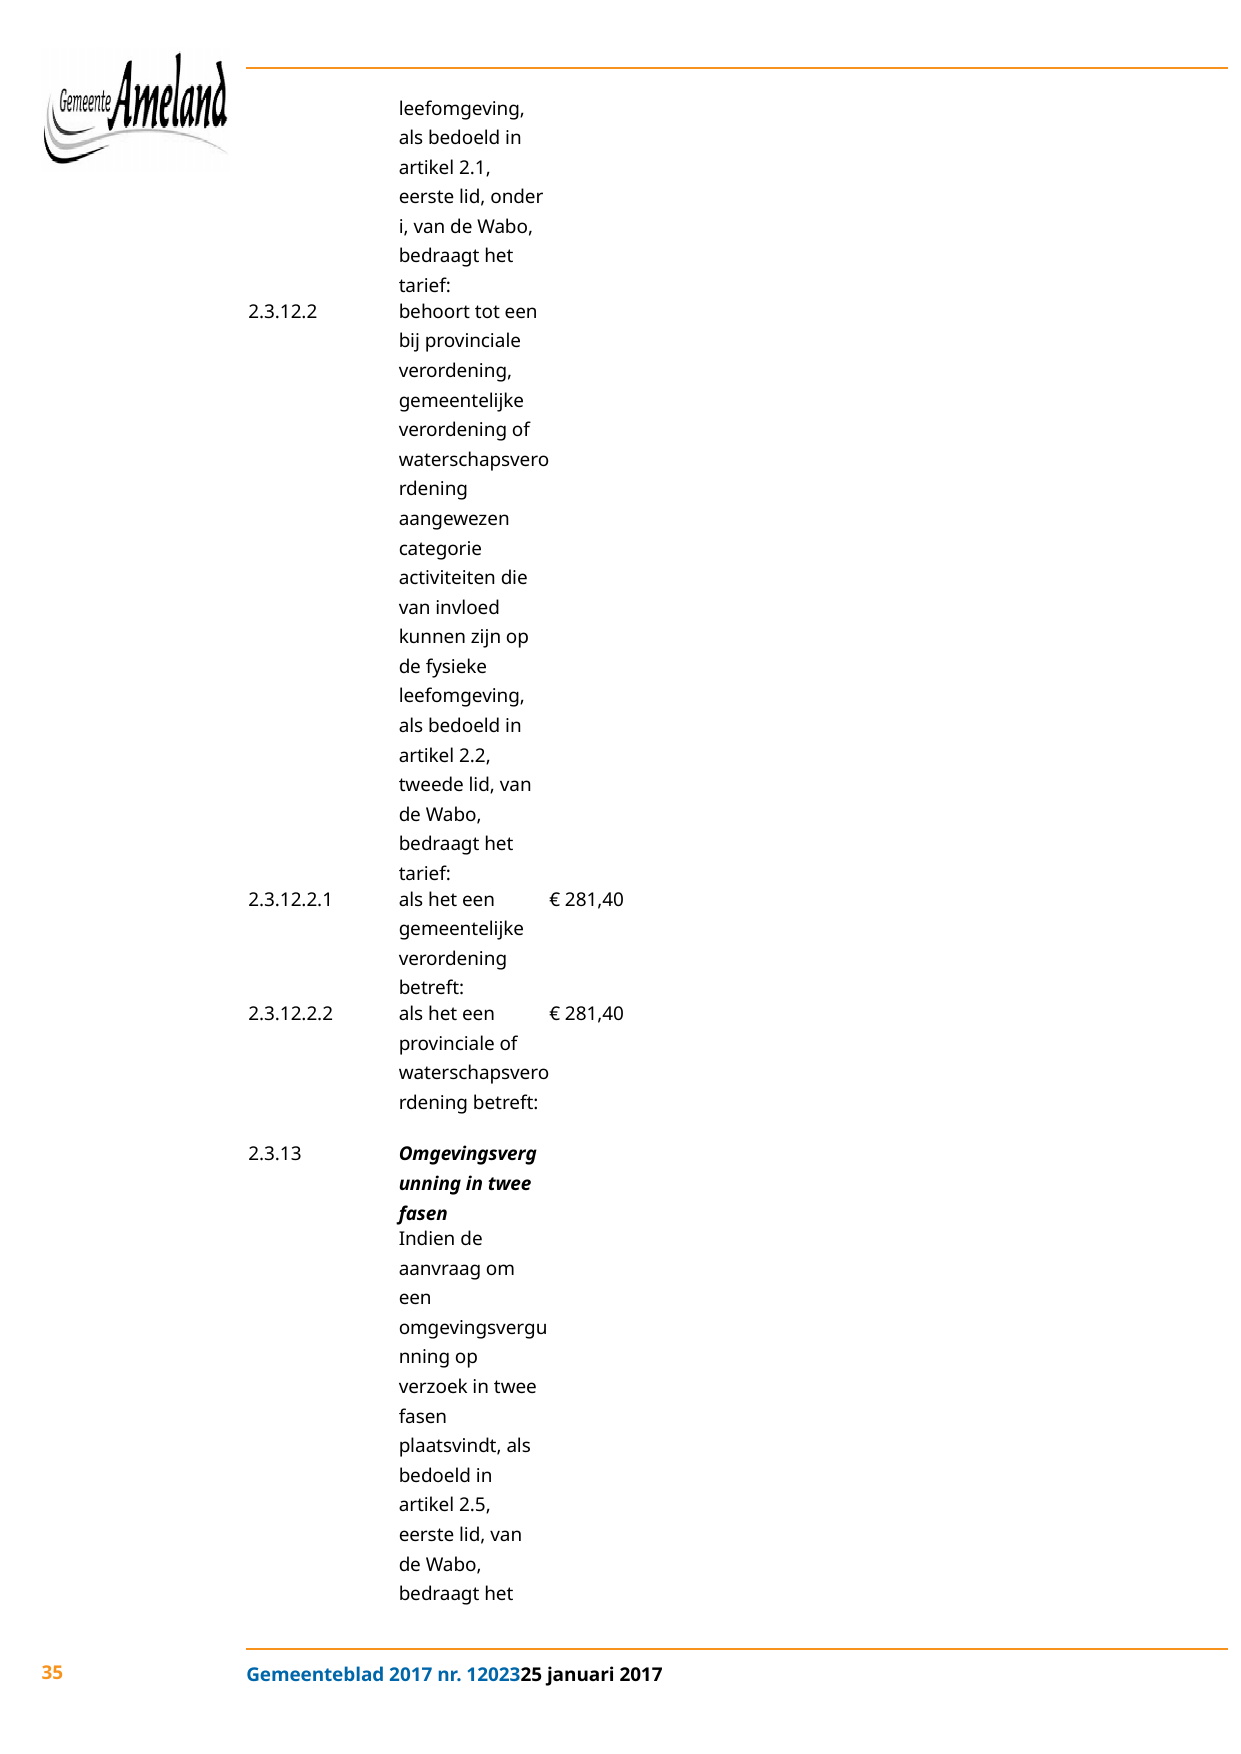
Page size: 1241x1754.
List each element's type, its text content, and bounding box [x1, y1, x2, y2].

table_cell 2.3.13 [248, 1141, 398, 1225]
table_cell € 281,40 [549, 1000, 700, 1115]
table_cell [549, 1141, 700, 1225]
table_cell [549, 298, 700, 886]
table_cell [248, 1115, 398, 1141]
table_cell leefomgeving, als bedoeld in artikel 2.1, eerste lid, onder i, van de Wabo, bedraagt het tarief: [399, 95, 549, 298]
picture [41, 47, 231, 172]
table_cell als het een gemeentelijke verordening betreft: [399, 886, 549, 1000]
table_cell Indien de aanvraag om een omgevingsvergunning op verzoek in twee fasen plaatsvindt, als bedoeld in artikel 2.5, eerste lid, van de Wabo, bedraagt het [399, 1225, 549, 1606]
table_cell 2.3.12.2.1 [248, 886, 398, 1000]
table_cell [248, 95, 398, 298]
table_cell Omgevingsvergunning in twee fasen [399, 1141, 549, 1225]
table_cell [248, 1225, 398, 1606]
table_cell € 281,40 [549, 886, 700, 1000]
table_cell 2.3.12.2 [248, 298, 398, 886]
table_cell 2.3.12.2.2 [248, 1000, 398, 1115]
table_cell als het een provinciale of waterschapsverordening betreft: [399, 1000, 549, 1115]
table_cell [399, 1115, 549, 1141]
table_cell [549, 1115, 700, 1141]
table_cell [549, 1225, 700, 1606]
table_cell [549, 95, 700, 298]
table_cell behoort tot een bij provinciale verordening, gemeentelijke verordening of waterschapsverordening aangewezen categorie activiteiten die van invloed kunnen zijn op de fysieke leefomgeving, als bedoeld in artikel 2.2, tweede lid, van de Wabo, bedraagt het tarief: [399, 298, 549, 886]
